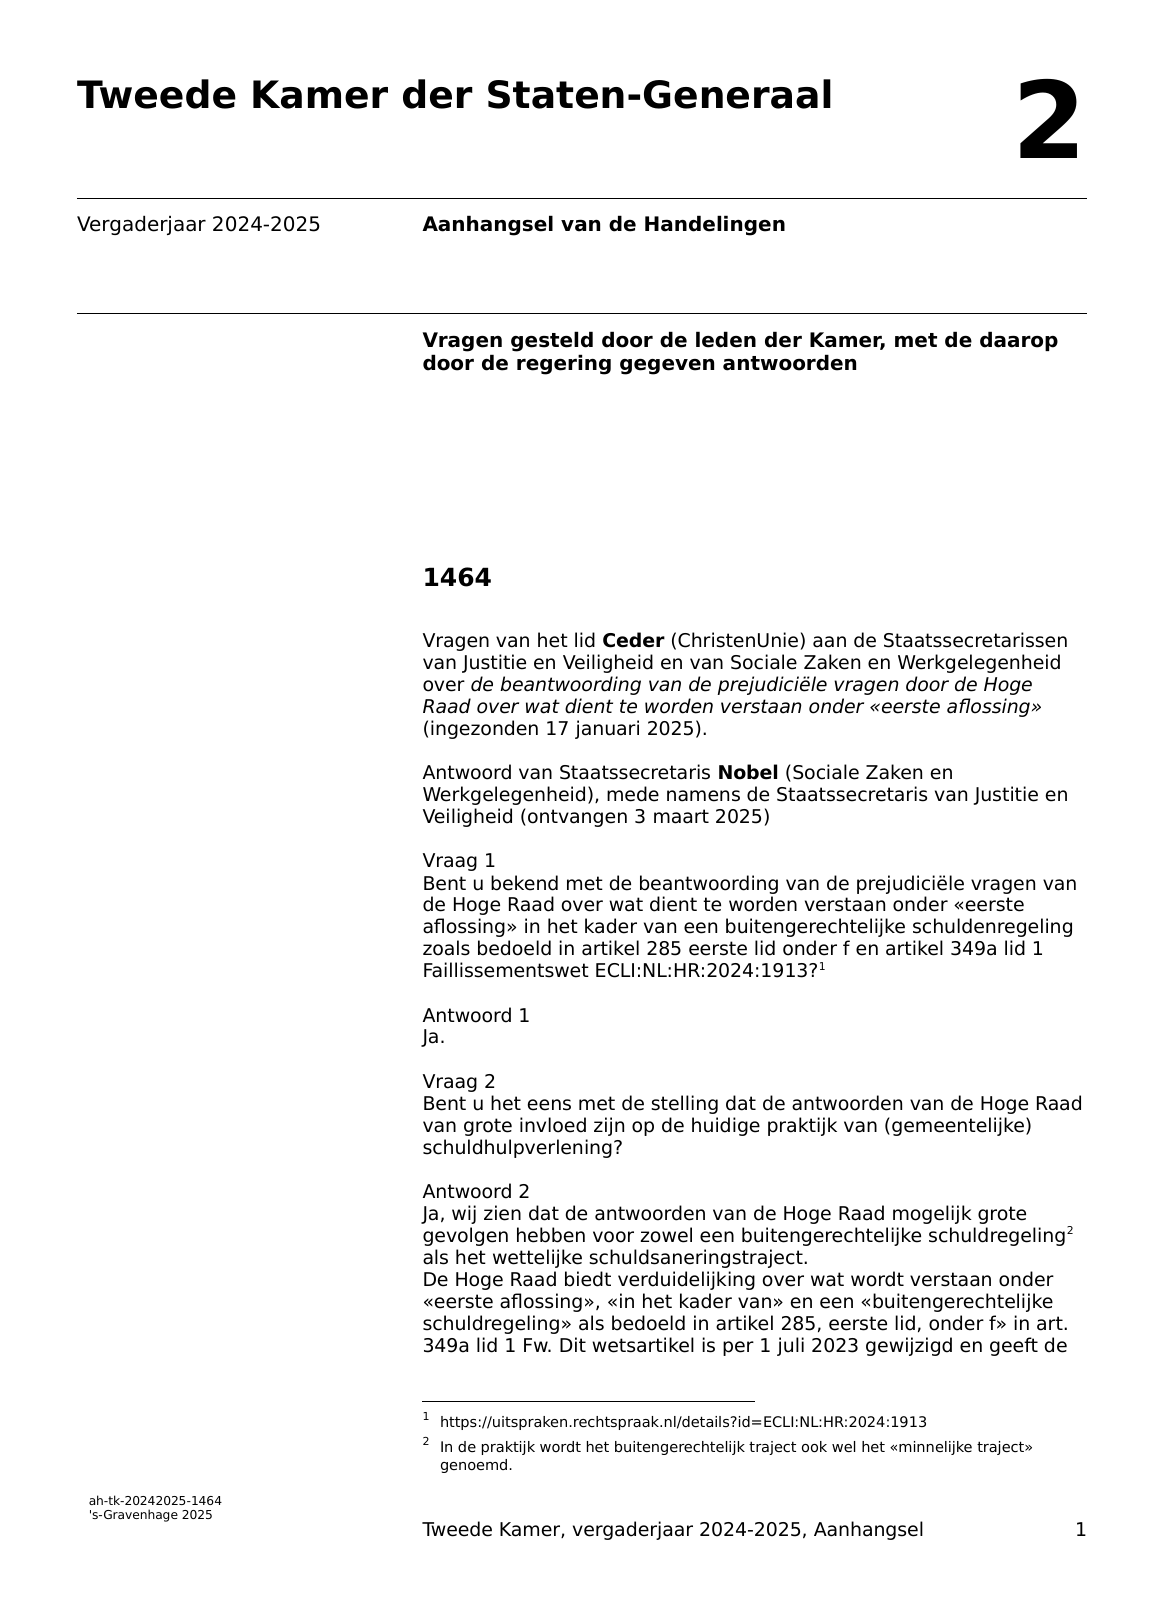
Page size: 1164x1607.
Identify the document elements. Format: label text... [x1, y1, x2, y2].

table_header 2 [886, 59, 1087, 198]
text Antwoord 1 [422, 1004, 1087, 1026]
text Antwoord 2 [422, 1181, 1087, 1203]
text Vraag 2 [422, 1071, 1087, 1093]
table_cell Vragen gesteld door de leden der Kamer, met de daarop door de regering gegeven antwoorden [422, 314, 1087, 375]
text In de praktijk wordt het buitengerechtelijk traject ook wel het «minnelijke traject» genoemd. [422, 1435, 1087, 1474]
table_cell [77, 314, 422, 375]
text Ja. [422, 1026, 1087, 1048]
text Vraag 1 [422, 850, 1087, 872]
table_cell Vergaderjaar 2024-2025 [77, 199, 422, 313]
text Bent u het eens met de stelling dat de antwoorden van de Hoge Raad van grote invloed zijn op de huidige praktijk van (gemeentelijke) schuldhulpverlening? [422, 1093, 1087, 1158]
table_header Tweede Kamer der Staten-Generaal [77, 59, 886, 198]
text 1464 [422, 563, 1087, 592]
text ah-tk-20242025-1464 [88, 1494, 323, 1508]
text 's-Gravenhage 2025 [88, 1508, 323, 1522]
text Vragen van het lid Ceder (ChristenUnie) aan de Staatssecretarissen van Justitie en Veiligheid en van Sociale Zaken en Werkgelegenheid over de beantwoording van de prejudiciële vragen door de Hoge Raad over wat dient te worden verstaan onder «eerste aflossing» (ingezonden 17 januari 2025). [422, 630, 1087, 740]
text De Hoge Raad biedt verduidelijking over wat wordt verstaan onder «eerste aflossing», «in het kader van» en een «buitengerechtelijke schuldregeling» als bedoeld in artikel 285, eerste lid, onder f» in art. 349a lid 1 Fw. Dit wetsartikel is per 1 juli 2023 gewijzigd en geeft de [422, 1269, 1087, 1357]
text Ja, wij zien dat de antwoorden van de Hoge Raad mogelijk grote gevolgen hebben voor zowel een buitengerechtelijke schuldregeling als het wettelijke schuldsaneringstraject. [422, 1203, 1087, 1269]
text Antwoord van Staatssecretaris Nobel (Sociale Zaken en Werkgelegenheid), mede namens de Staatssecretaris van Justitie en Veiligheid (ontvangen 3 maart 2025) [422, 762, 1087, 828]
text https://uitspraken.rechtspraak.nl/details?id=ECLI:NL:HR:2024:1913 [422, 1410, 1087, 1432]
text Bent u bekend met de beantwoording van de prejudiciële vragen van de Hoge Raad over wat dient te worden verstaan onder «eerste aflossing» in het kader van een buitengerechtelijke schuldenregeling zoals bedoeld in artikel 285 eerste lid onder f en artikel 349a lid 1 Faillissementswet ECLI:NL:HR:2024:1913? [422, 872, 1087, 982]
table_cell Aanhangsel van de Handelingen [422, 199, 1087, 313]
